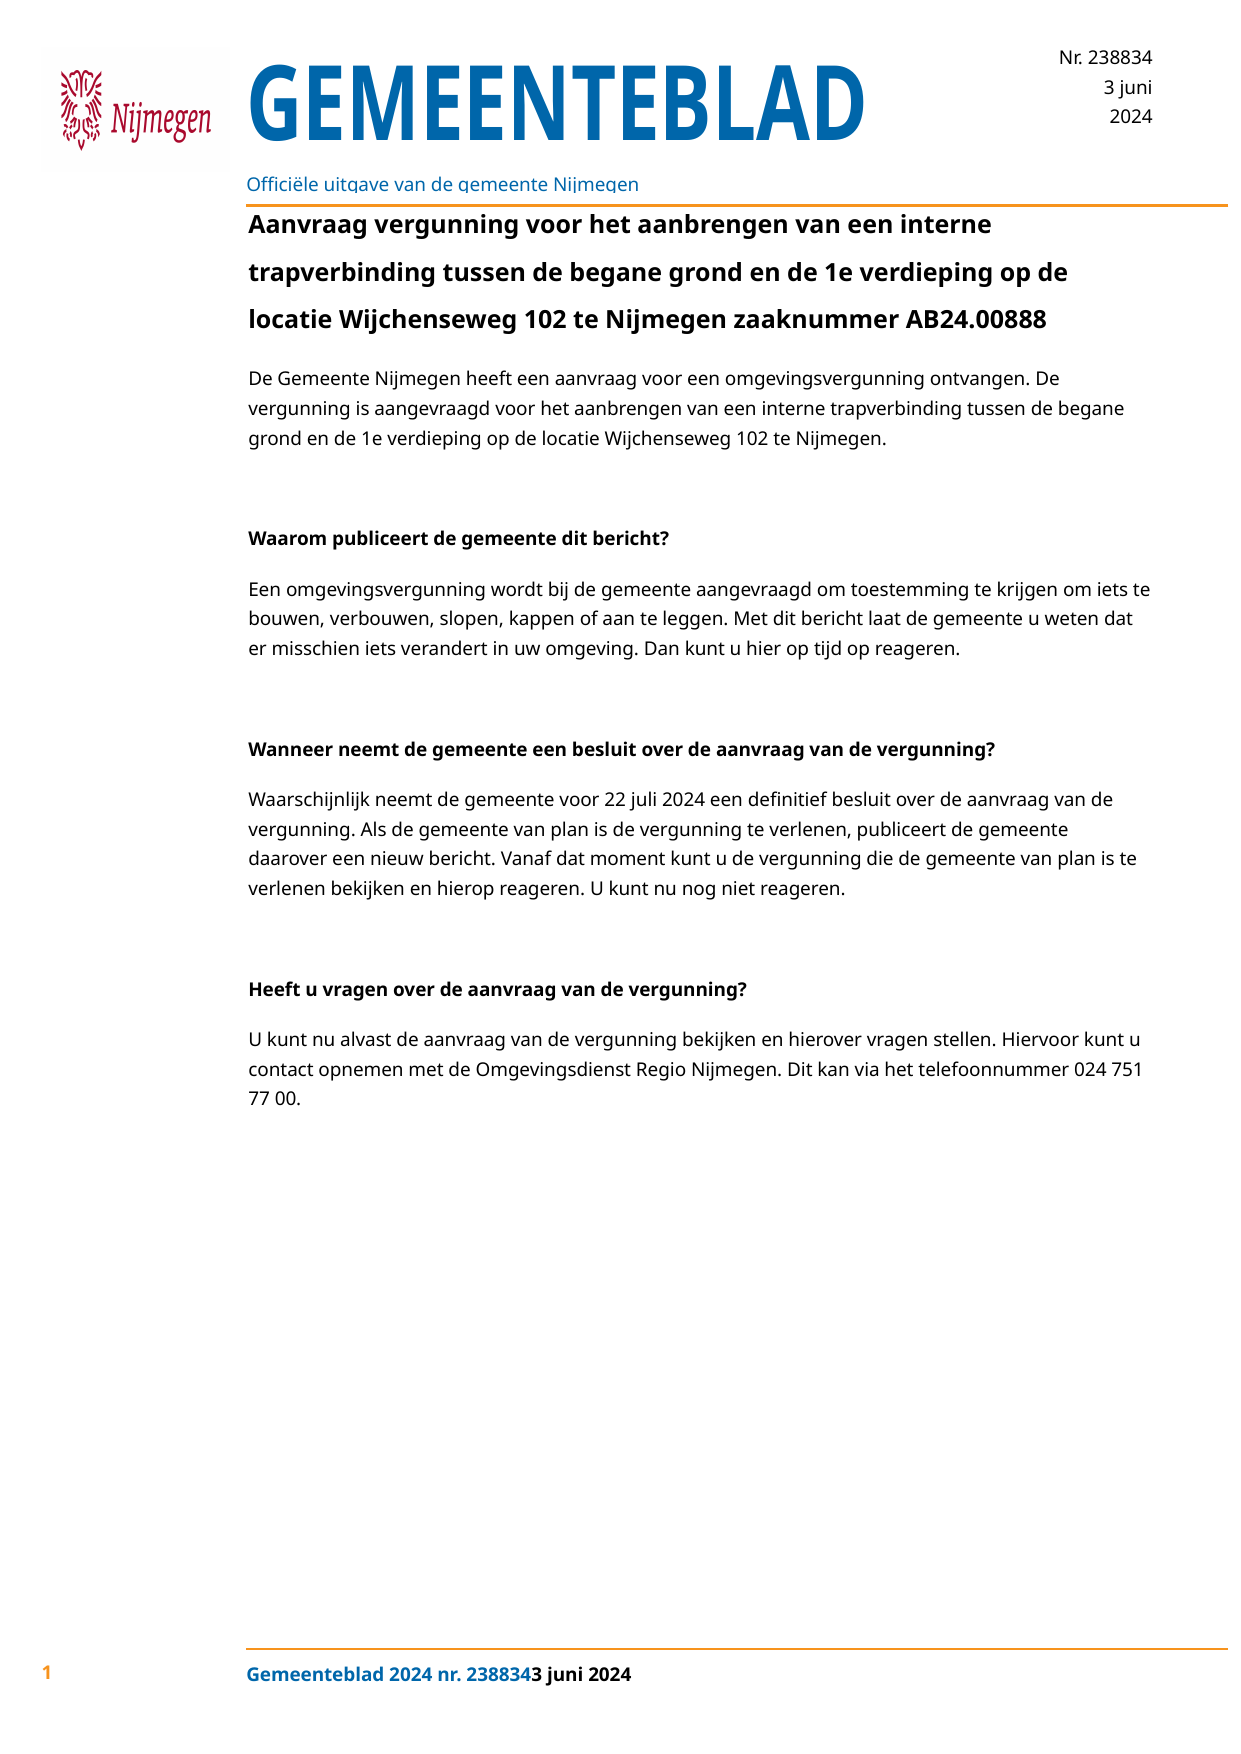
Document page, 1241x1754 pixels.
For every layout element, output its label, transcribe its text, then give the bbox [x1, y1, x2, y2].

text De Gemeente Nijmegen heeft een aanvraag voor een omgevingsvergunning ontvangen. De vergunning is aangevraagd voor het aanbrengen van een interne trapverbinding tussen de begane grond en de 1e verdieping op de locatie Wijchenseweg 102 te Nijmegen. [248, 366, 1152, 450]
text U kunt nu alvast de aanvraag van de vergunning bekijken en hierover vragen stellen. Hiervoor kunt u contact opnemen met de Omgevingsdienst Regio Nijmegen. Dit kan via het telefoonnummer 024 751 77 00. [248, 1026, 1152, 1111]
text Een omgevingsvergunning wordt bij de gemeente aangevraagd om toestemming te krijgen om iets te bouwen, verbouwen, slopen, kappen of aan te leggen. Met dit bericht laat de gemeente u weten dat er misschien iets verandert in uw omgeving. Dan kunt u hier op tijd op reageren. [248, 576, 1152, 661]
text Wanneer neemt de gemeente een besluit over de aanvraag van de vergunning? [248, 736, 1152, 762]
text Aanvraag vergunning voor het aanbrengen van een interne trapverbinding tussen de begane grond en de 1e verdieping op de locatie Wijchenseweg 102 te Nijmegen zaaknummer AB24.00888 [248, 207, 1152, 336]
text Heeft u vragen over de aanvraag van de vergunning? [248, 976, 1152, 1002]
text Waarom publiceert de gemeente dit bericht? [248, 526, 1152, 551]
text Waarschijnlijk neemt de gemeente voor 22 juli 2024 een definitief besluit over de aanvraag van de vergunning. Als de gemeente van plan is de vergunning te verlenen, publiceert de gemeente daarover een nieuw bericht. Vanaf dat moment kunt u de vergunning die de gemeente van plan is te verlenen bekijken en hierop reageren. U kunt nu nog niet reageren. [248, 786, 1152, 901]
picture [41, 47, 231, 172]
